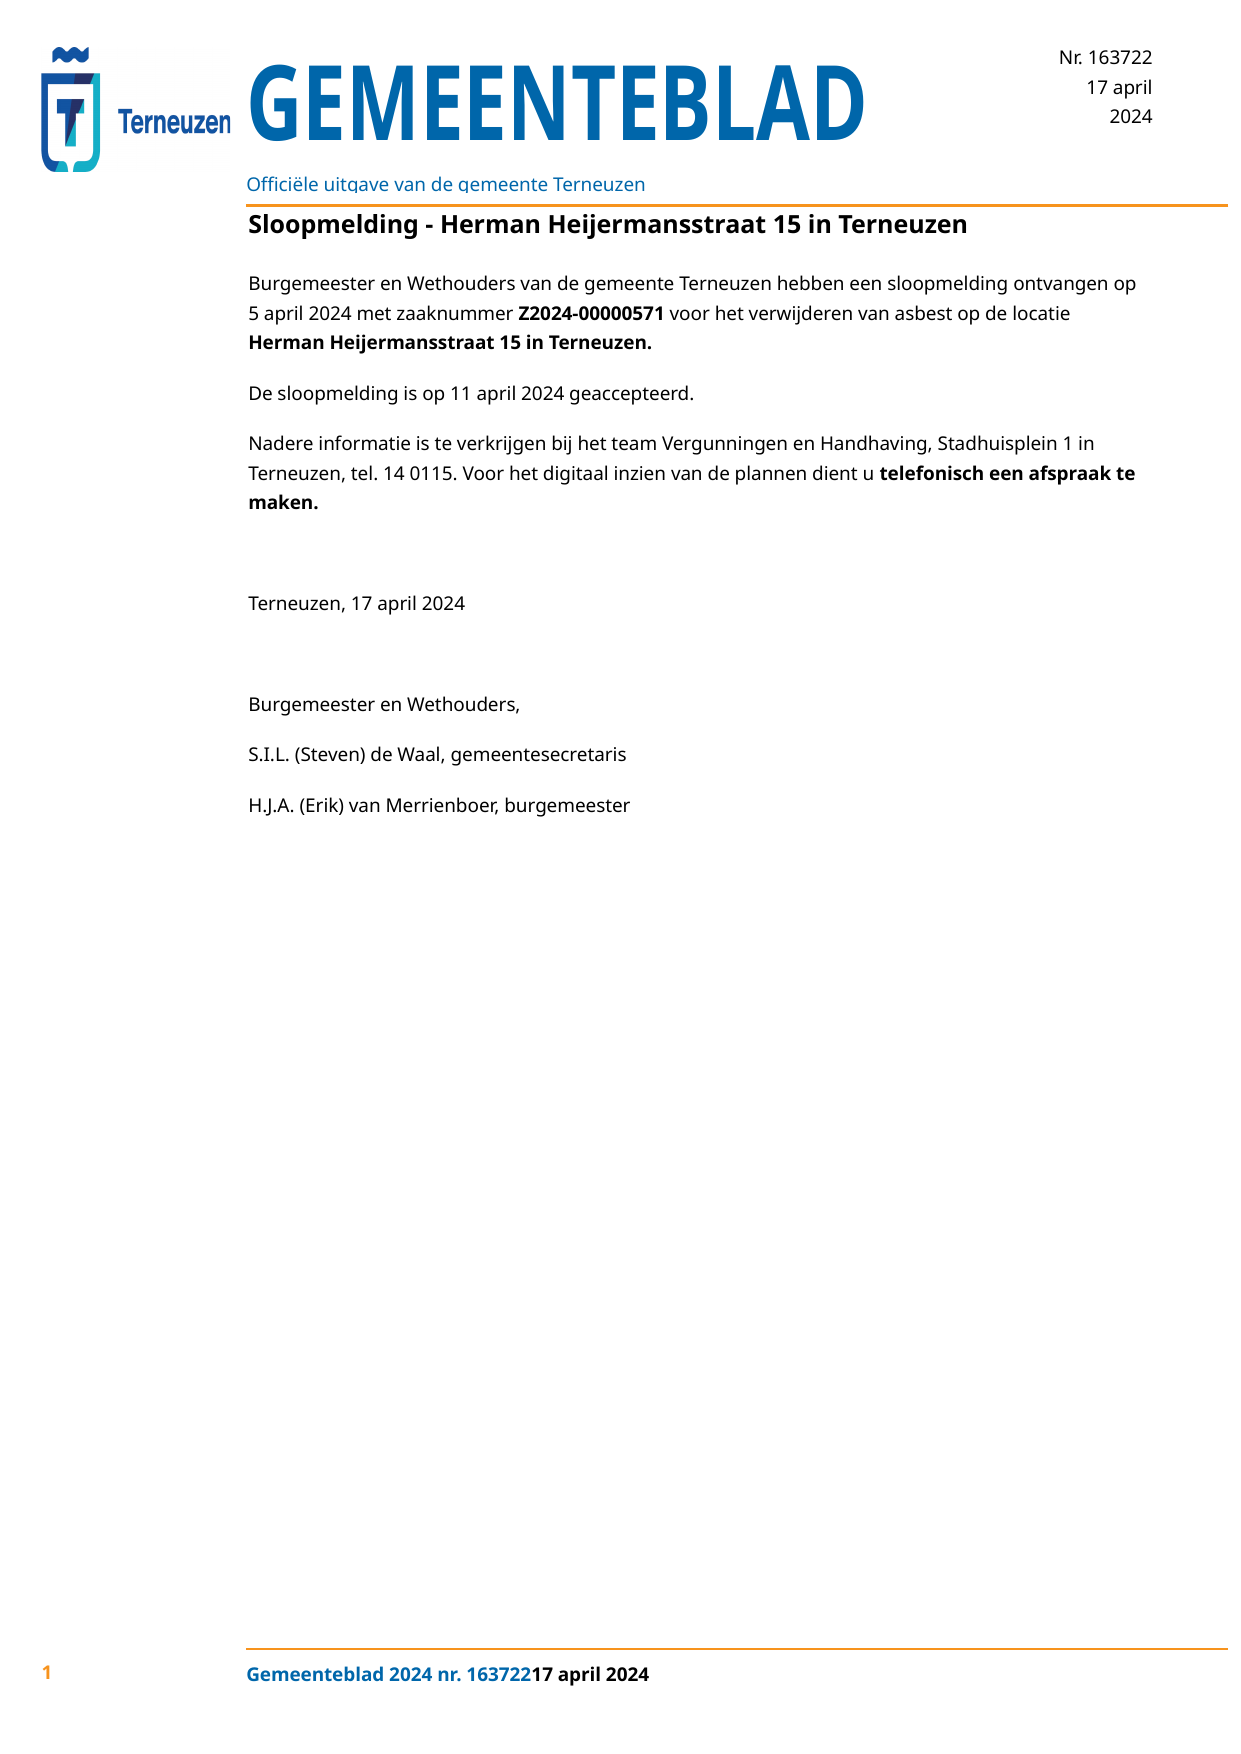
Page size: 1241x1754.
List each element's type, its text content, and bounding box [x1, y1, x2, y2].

text Terneuzen, 17 april 2024 [248, 590, 1152, 616]
text Burgemeester en Wethouders, [248, 691, 1152, 717]
picture [41, 47, 231, 172]
text S.I.L. (Steven) de Waal, gemeentesecretaris [248, 742, 1152, 767]
text Sloopmelding - Herman Heijermansstraat 15 in Terneuzen [248, 207, 1152, 241]
text De sloopmelding is op 11 april 2024 geaccepteerd. [248, 380, 1152, 406]
text Nadere informatie is te verkrijgen bij het team Vergunningen en Handhaving, Stadhuisplein 1 in Terneuzen, tel. 14 0115. Voor het digitaal inzien van de plannen dient u telefonisch een afspraak te maken. [248, 430, 1152, 515]
text H.J.A. (Erik) van Merrienboer, burgemeester [248, 792, 1152, 818]
text Burgemeester en Wethouders van de gemeente Terneuzen hebben een sloopmelding ontvangen op 5 april 2024 met zaaknummer Z2024-00000571 voor het verwijderen van asbest op de locatie Herman Heijermansstraat 15 in Terneuzen. [248, 270, 1152, 355]
